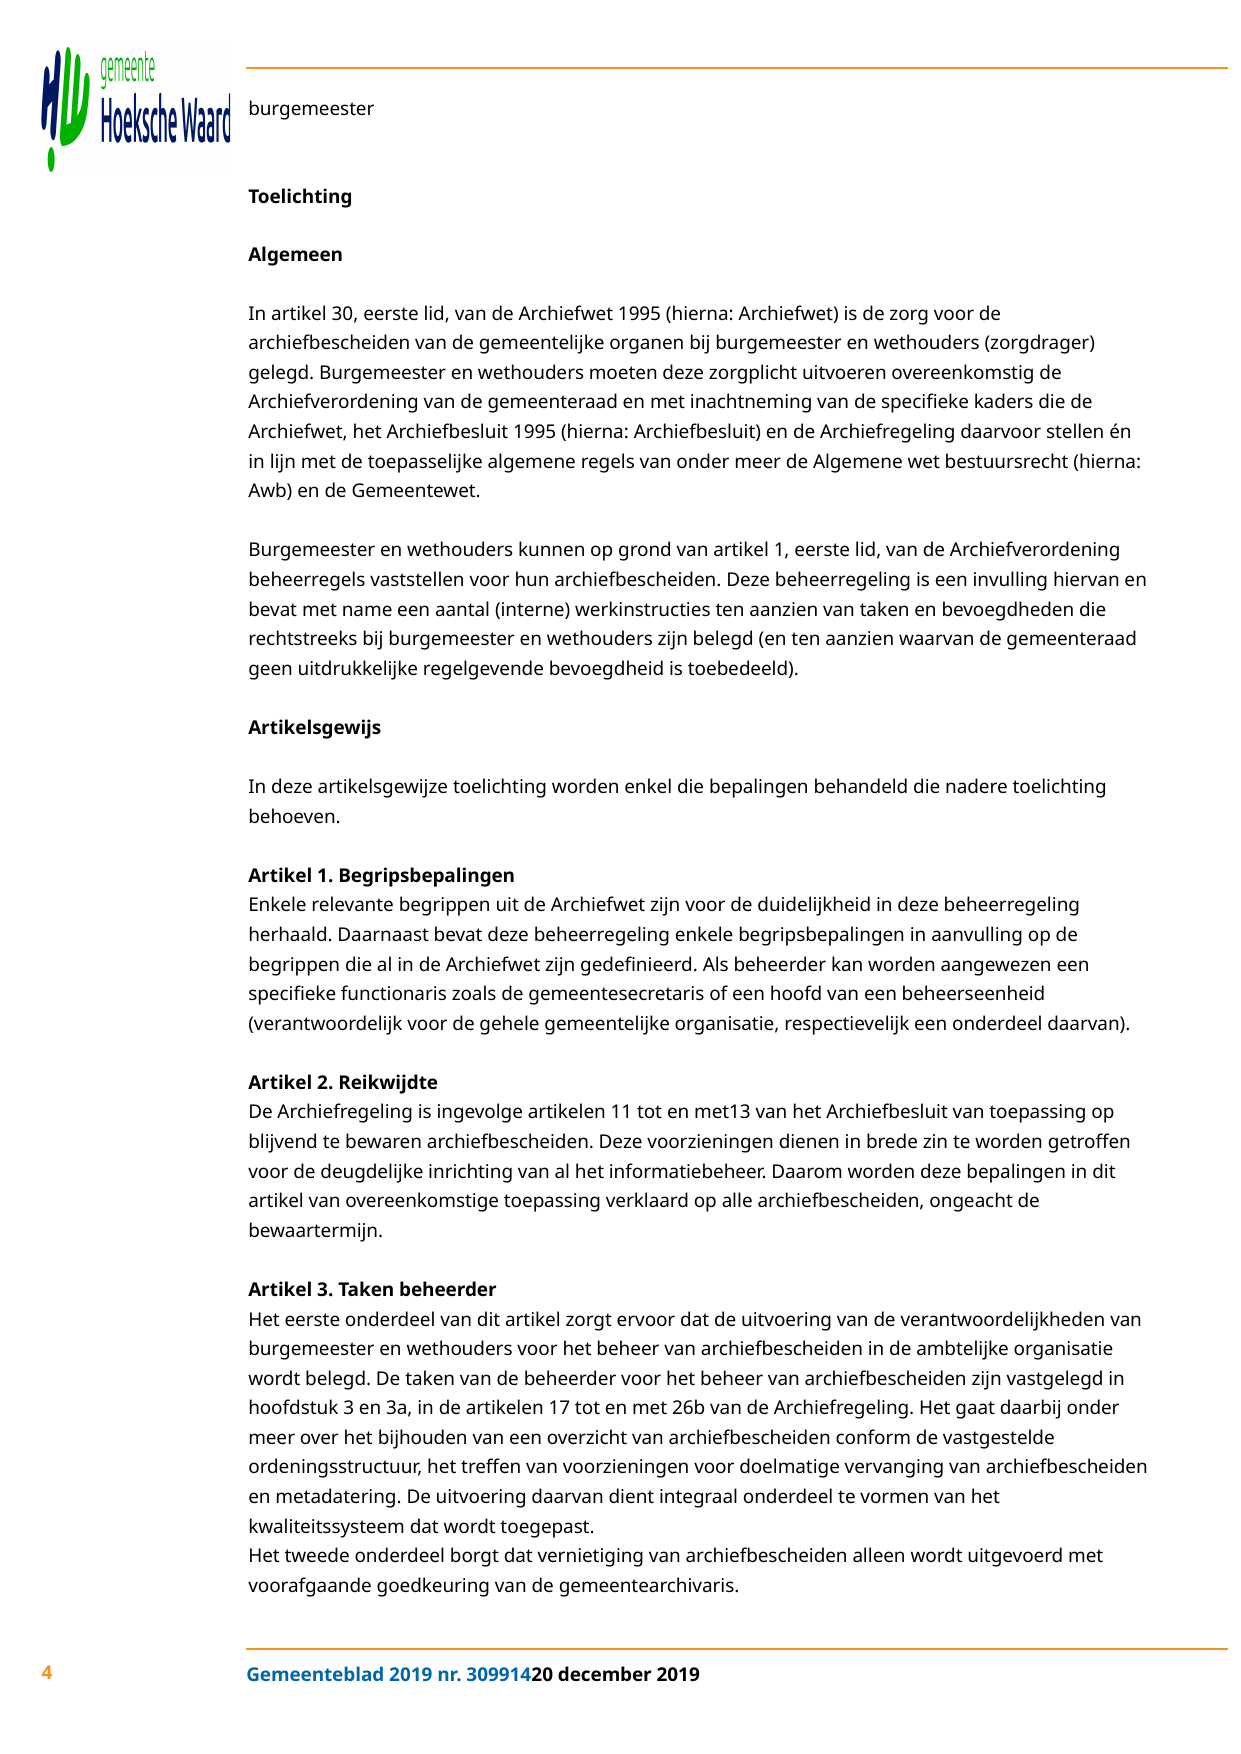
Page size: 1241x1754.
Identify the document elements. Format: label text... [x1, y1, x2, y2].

text In artikel 30, eerste lid, van de Archiefwet 1995 (hierna: Archiefwet) is de zorg voor de archiefbescheiden van de gemeentelijke organen bij burgemeester en wethouders (zorgdrager) gelegd. Burgemeester en wethouders moeten deze zorgplicht uitvoeren overeenkomstig de Archiefverordening van de gemeenteraad en met inachtneming van de specifieke kaders die de Archiefwet, het Archiefbesluit 1995 (hierna: Archiefbesluit) en de Archiefregeling daarvoor stellen én in lijn met de toepasselijke algemene regels van onder meer de Algemene wet bestuursrecht (hierna: Awb) en de Gemeentewet. [248, 300, 1152, 503]
text Het tweede onderdeel borgt dat vernietiging van archiefbescheiden alleen wordt uitgevoerd met voorafgaande goedkeuring van de gemeentearchivaris. [248, 1542, 1152, 1598]
text Enkele relevante begrippen uit de Archiefwet zijn voor de duidelijkheid in deze beheerregeling herhaald. Daarnaast bevat deze beheerregeling enkele begripsbepalingen in aanvulling op de begrippen die al in de Archiefwet zijn gedefinieerd. Als beheerder kan worden aangewezen een specifieke functionaris zoals de gemeentesecretaris of een hoofd van een beheerseenheid (verantwoordelijk voor de gehele gemeentelijke organisatie, respectievelijk een onderdeel daarvan). [248, 892, 1152, 1036]
text Algemeen [248, 241, 1152, 267]
text Burgemeester en wethouders kunnen op grond van artikel 1, eerste lid, van de Archiefverordening beheerregels vaststellen voor hun archiefbescheiden. Deze beheerregeling is een invulling hiervan en bevat met name een aantal (interne) werkinstructies ten aanzien van taken en bevoegdheden die rechtstreeks bij burgemeester en wethouders zijn belegd (en ten aanzien waarvan de gemeenteraad geen uitdrukkelijke regelgevende bevoegdheid is toebedeeld). [248, 537, 1152, 681]
text Toelichting [248, 172, 1152, 212]
text De Archiefregeling is ingevolge artikelen 11 tot en met13 van het Archiefbesluit van toepassing op blijvend te bewaren archiefbescheiden. Deze voorzieningen dienen in brede zin te worden getroffen voor de deugdelijke inrichting van al het informatiebeheer. Daarom worden deze bepalingen in dit artikel van overeenkomstige toepassing verklaard op alle archiefbescheiden, ongeacht de bewaartermijn. [248, 1099, 1152, 1243]
text Artikel 3. Taken beheerder [248, 1276, 1152, 1302]
text In deze artikelsgewijze toelichting worden enkel die bepalingen behandeld die nadere toelichting behoeven. [248, 773, 1152, 829]
text Het eerste onderdeel van dit artikel zorgt ervoor dat de uitvoering van de verantwoordelijkheden van burgemeester en wethouders voor het beheer van archiefbescheiden in de ambtelijke organisatie wordt belegd. De taken van de beheerder voor het beheer van archiefbescheiden zijn vastgelegd in hoofdstuk 3 en 3a, in de artikelen 17 tot en met 26b van de Archiefregeling. Het gaat daarbij onder meer over het bijhouden van een overzicht van archiefbescheiden conform de vastgestelde ordeningsstructuur, het treffen van voorzieningen voor doelmatige vervanging van archiefbescheiden en metadatering. De uitvoering daarvan dient integraal onderdeel te vormen van het kwaliteitssysteem dat wordt toegepast. [248, 1306, 1152, 1539]
text Artikel 2. Reikwijdte [248, 1069, 1152, 1095]
text burgemeester [248, 95, 1152, 121]
text Artikelsgewijs [248, 714, 1152, 740]
text Artikel 1. Begripsbepalingen [248, 862, 1152, 888]
picture [41, 47, 231, 172]
